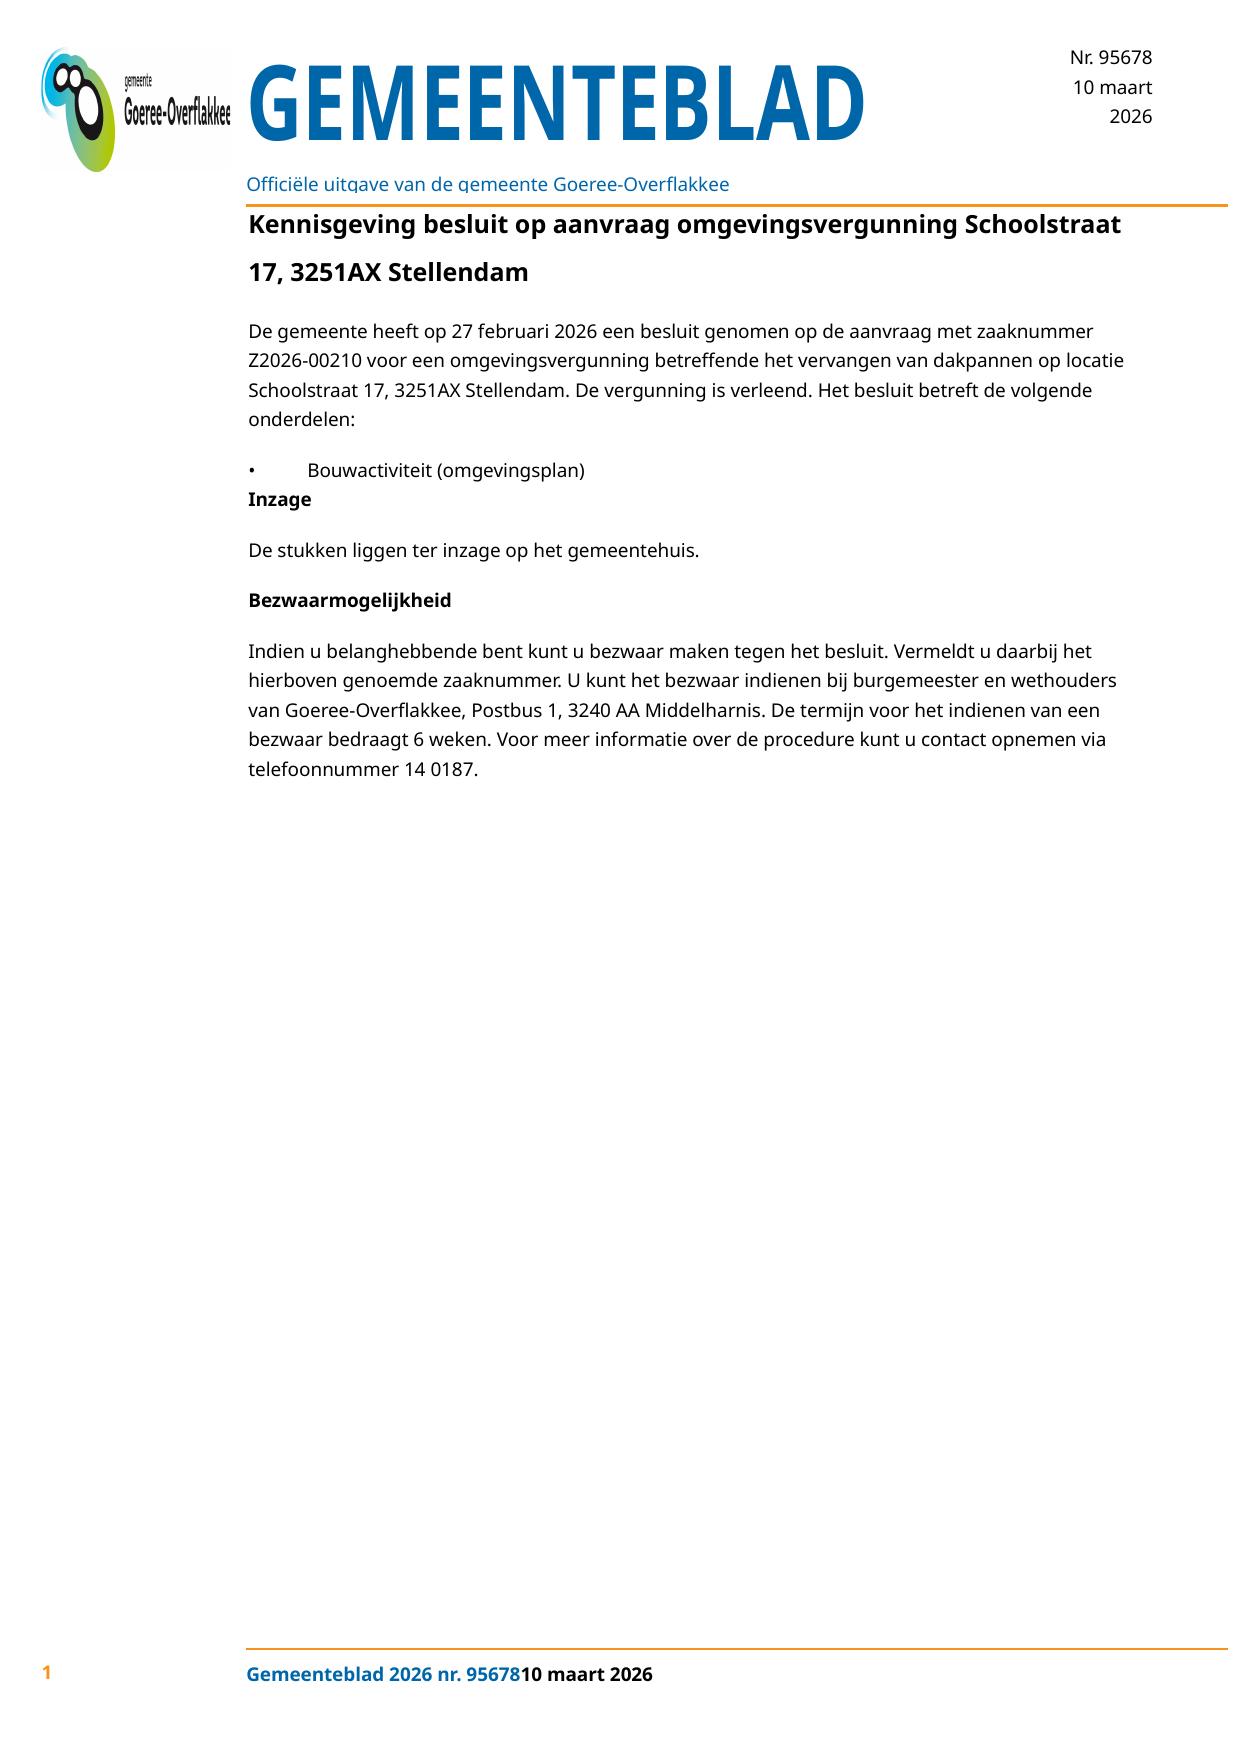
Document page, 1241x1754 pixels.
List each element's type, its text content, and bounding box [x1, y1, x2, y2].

text De stukken liggen ter inzage op het gemeentehuis. [248, 537, 1152, 563]
text Bezwaarmogelijkheid [248, 587, 1152, 613]
text De gemeente heeft op 27 februari 2026 een besluit genomen op de aanvraag met zaaknummer Z2026-00210 voor een omgevingsvergunning betreffende het vervangen van dakpannen op locatie Schoolstraat 17, 3251AX Stellendam. De vergunning is verleend. Het besluit betreft de volgende onderdelen: [248, 318, 1152, 432]
picture [41, 47, 231, 172]
text Inzage [248, 487, 1152, 512]
list Bouwactiviteit (omgevingsplan) [248, 457, 1152, 483]
text Indien u belanghebbende bent kunt u bezwaar maken tegen het besluit. Vermeldt u daarbij het hierboven genoemde zaaknummer. U kunt het bezwaar indienen bij burgemeester en wethouders van Goeree-Overflakkee, Postbus 1, 3240 AA Middelharnis. De termijn voor het indienen van een bezwaar bedraagt 6 weken. Voor meer informatie over de procedure kunt u contact opnemen via telefoonnummer 14 0187. [248, 638, 1152, 782]
text Kennisgeving besluit op aanvraag omgevingsvergunning Schoolstraat 17, 3251AX Stellendam [248, 207, 1152, 288]
